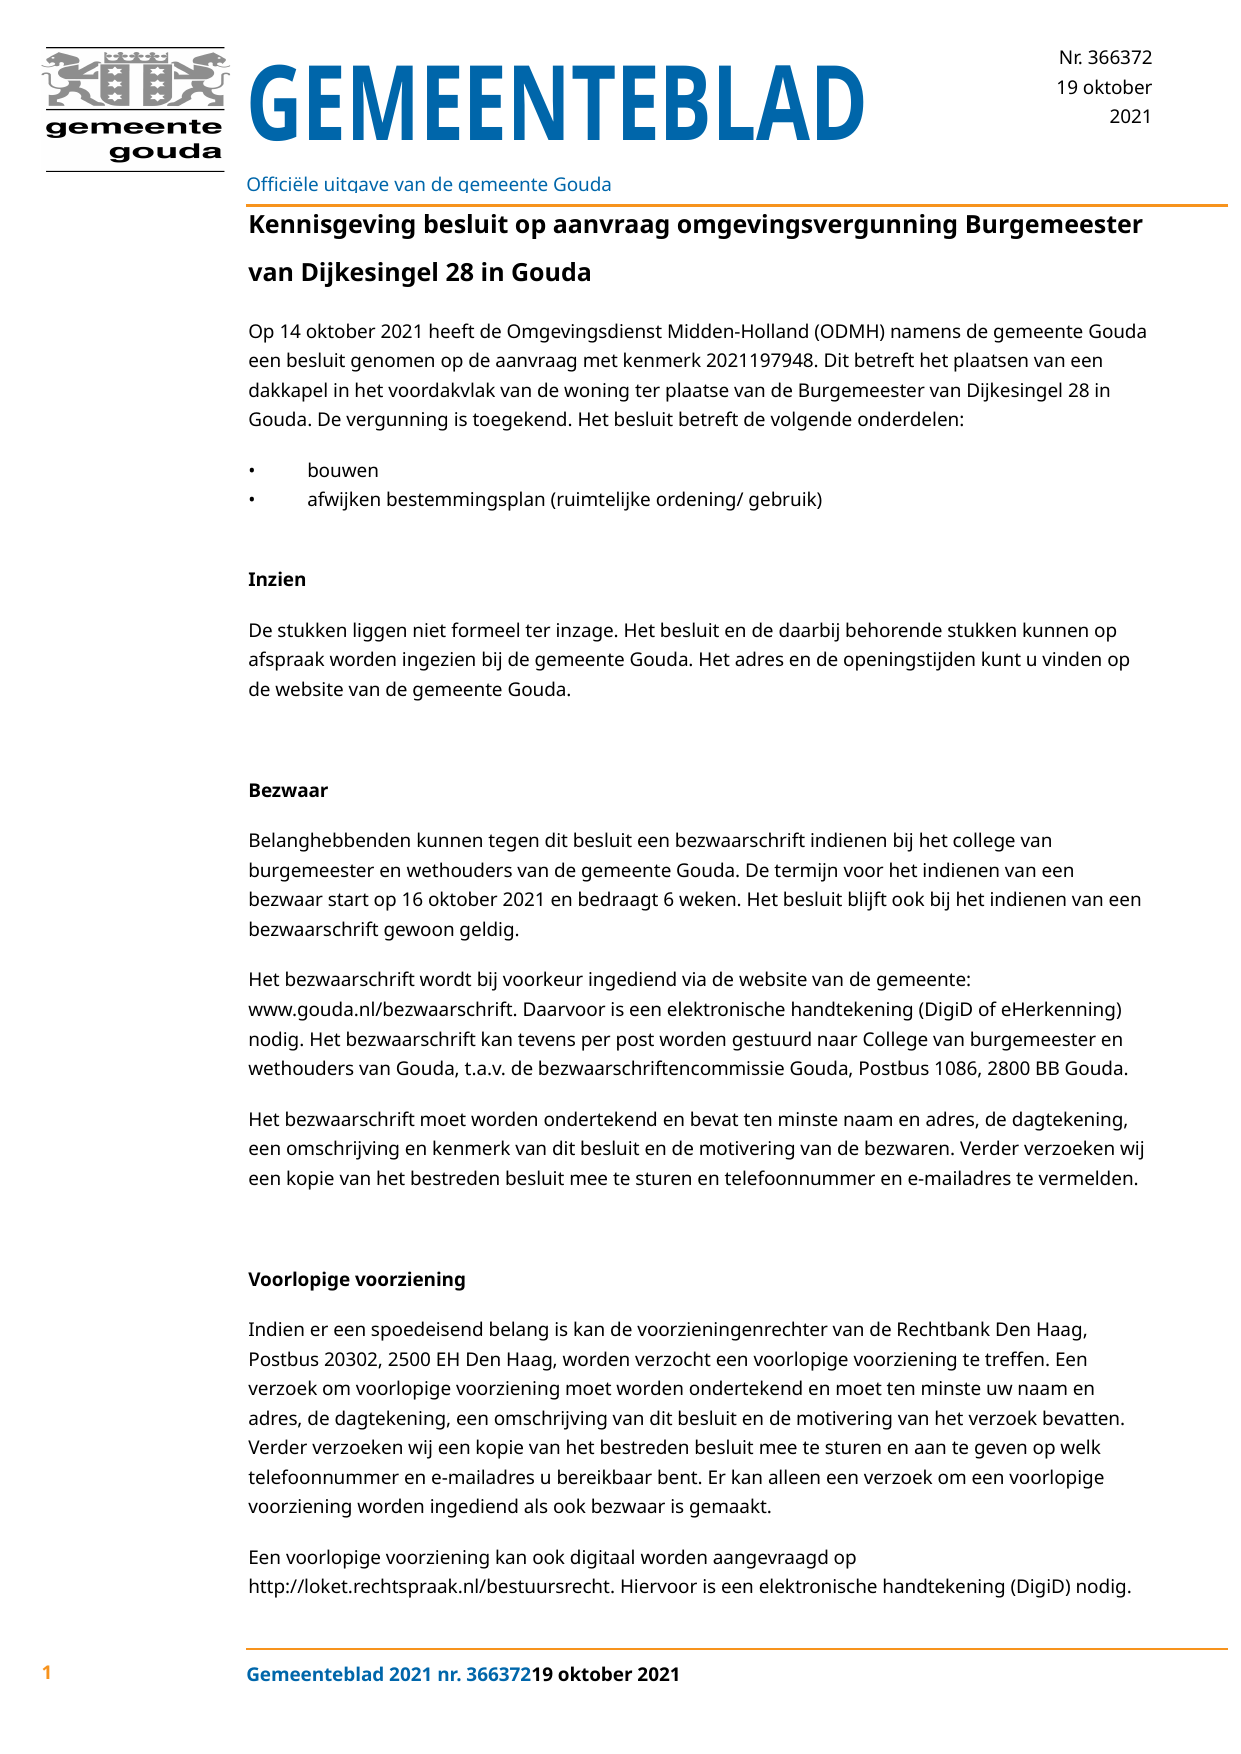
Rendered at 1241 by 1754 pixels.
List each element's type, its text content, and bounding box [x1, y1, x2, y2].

text Een voorlopige voorziening kan ook digitaal worden aangevraagd op http://loket.rechtspraak.nl/bestuursrecht. Hiervoor is een elektronische handtekening (DigiD) nodig. [248, 1544, 1152, 1599]
text Inzien [248, 567, 1152, 592]
list bouwen [248, 457, 1152, 483]
list afwijken bestemmingsplan (ruimtelijke ordening/ gebruik) [248, 487, 1152, 512]
text Belanghebbenden kunnen tegen dit besluit een bezwaarschrift indienen bij het college van burgemeester en wethouders van de gemeente Gouda. De termijn voor het indienen van een bezwaar start op 16 oktober 2021 en bedraagt 6 weken. Het besluit blijft ook bij het indienen van een bezwaarschrift gewoon geldig. [248, 827, 1152, 942]
text De stukken liggen niet formeel ter inzage. Het besluit en de daarbij behorende stukken kunnen op afspraak worden ingezien bij de gemeente Gouda. Het adres en de openingstijden kunt u vinden op de website van de gemeente Gouda. [248, 617, 1152, 702]
text Het bezwaarschrift wordt bij voorkeur ingediend via de website van de gemeente: www.gouda.nl/bezwaarschrift. Daarvoor is een elektronische handtekening (DigiD of eHerkenning) nodig. Het bezwaarschrift kan tevens per post worden gestuurd naar College van burgemeester en wethouders van Gouda, t.a.v. de bezwaarschriftencommissie Gouda, Postbus 1086, 2800 BB Gouda. [248, 967, 1152, 1081]
text Op 14 oktober 2021 heeft de Omgevingsdienst Midden-Holland (ODMH) namens de gemeente Gouda een besluit genomen op de aanvraag met kenmerk 2021197948. Dit betreft het plaatsen van een dakkapel in het voordakvlak van de woning ter plaatse van de Burgemeester van Dijkesingel 28 in Gouda. De vergunning is toegekend. Het besluit betreft de volgende onderdelen: [248, 318, 1152, 432]
text Indien er een spoedeisend belang is kan de voorzieningenrechter van de Rechtbank Den Haag, Postbus 20302, 2500 EH Den Haag, worden verzocht een voorlopige voorziening te treffen. Een verzoek om voorlopige voorziening moet worden ondertekend en moet ten minste uw naam en adres, de dagtekening, een omschrijving van dit besluit en de motivering van het verzoek bevatten. Verder verzoeken wij een kopie van het bestreden besluit mee te sturen en aan te geven op welk telefoonnummer en e-mailadres u bereikbaar bent. Er kan alleen een verzoek om een voorlopige voorziening worden ingediend als ook bezwaar is gemaakt. [248, 1316, 1152, 1519]
text Voorlopige voorziening [248, 1266, 1152, 1292]
text Bezwaar [248, 777, 1152, 803]
text Het bezwaarschrift moet worden ondertekend en bevat ten minste naam en adres, de dagtekening, een omschrijving en kenmerk van dit besluit en de motivering van de bezwaren. Verder verzoeken wij een kopie van het bestreden besluit mee te sturen en telefoonnummer en e-mailadres te vermelden. [248, 1106, 1152, 1191]
picture [41, 47, 231, 172]
text Kennisgeving besluit op aanvraag omgevingsvergunning Burgemeester van Dijkesingel 28 in Gouda [248, 207, 1152, 288]
